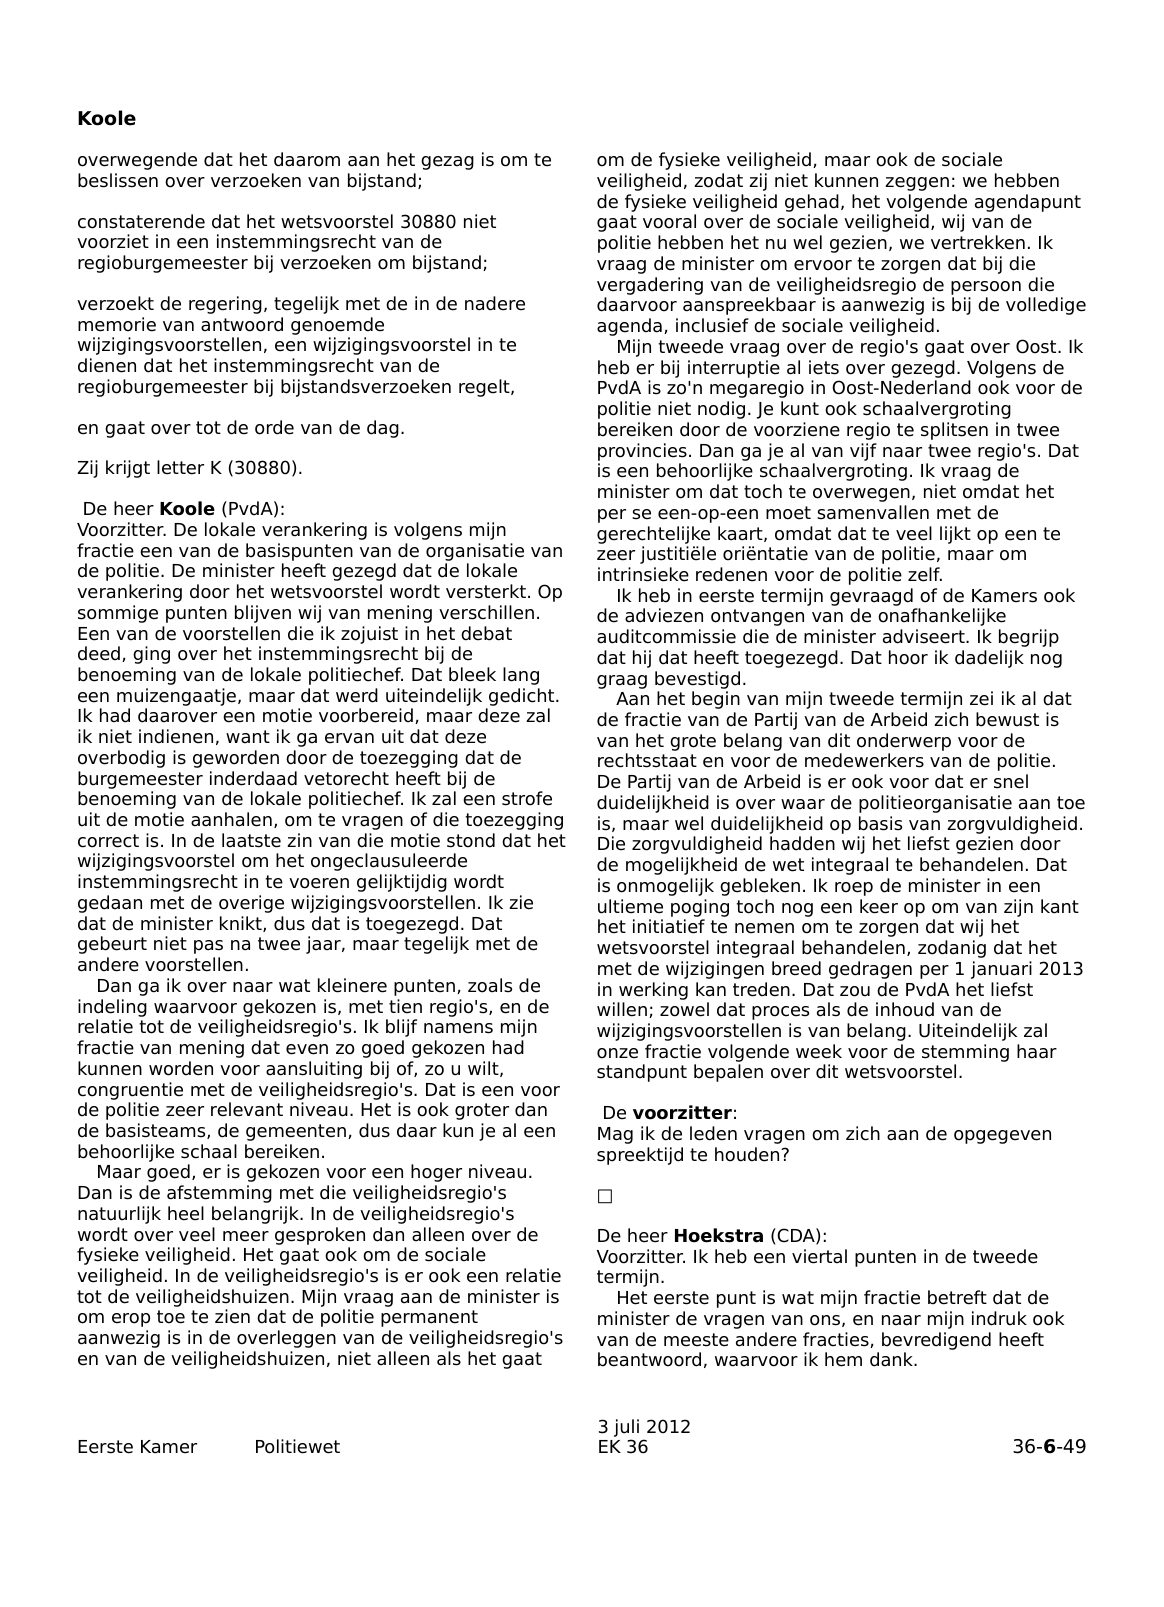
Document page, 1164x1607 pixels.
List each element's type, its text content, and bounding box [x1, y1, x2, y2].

text Maar goed, er is gekozen voor een hoger niveau. Dan is de afstemming met die veiligheidsregio's natuurlijk heel belangrijk. In de veiligheidsregio's wordt over veel meer gesproken dan alleen over de fysieke veiligheid. Het gaat ook om de sociale veiligheid. In de veiligheidsregio's is er ook een relatie tot de veiligheidshuizen. Mijn vraag aan de minister is om erop toe te zien dat de politie permanent aanwezig is in de overleggen van de veiligheidsregio's en van de veiligheidshuizen, niet alleen als het gaat [77, 1162, 567, 1369]
text Ik heb in eerste termijn gevraagd of de Kamers ook de adviezen ontvangen van de onafhankelijke auditcommissie die de minister adviseert. Ik begrijp dat hij dat heeft toegezegd. Dat hoor ik dadelijk nog graag bevestigd. [596, 586, 1087, 689]
text De voorzitter: [596, 1103, 1087, 1124]
text Voorzitter. Ik heb een viertal punten in de tweede termijn. [596, 1247, 1087, 1288]
text constaterende dat het wetsvoorstel 30880 niet voorziet in een instemmingsrecht van de regioburgemeester bij verzoeken om bijstand; [77, 212, 567, 274]
text Aan het begin van mijn tweede termijn zei ik al dat de fractie van de Partij van de Arbeid zich bewust is van het grote belang van dit onderwerp voor de rechtsstaat en voor de medewerkers van de politie. De Partij van de Arbeid is er ook voor dat er snel duidelijkheid is over waar de politieorganisatie aan toe is, maar wel duidelijkheid op basis van zorgvuldigheid. Die zorgvuldigheid hadden wij het liefst gezien door de mogelijkheid de wet integraal te behandelen. Dat is onmogelijk gebleken. Ik roep de minister in een ultieme poging toch nog een keer op om van zijn kant het initiatief te nemen om te zorgen dat wij het wetsvoorstel integraal behandelen, zodanig dat het met de wijzigingen breed gedragen per 1 januari 2013 in werking kan treden. Dat zou de PvdA het liefst willen; zowel dat proces als de inhoud van de wijzigingsvoorstellen is van belang. Uiteindelijk zal onze fractie volgende week voor de stemming haar standpunt bepalen over dit wetsvoorstel. [596, 689, 1087, 1083]
text De heer Koole (PvdA): [77, 499, 567, 520]
text Zij krijgt letter K (30880). [77, 458, 567, 479]
text □ [596, 1185, 1087, 1206]
text Mijn tweede vraag over de regio's gaat over Oost. Ik heb er bij interruptie al iets over gezegd. Volgens de PvdA is zo'n megaregio in Oost-Nederland ook voor de politie niet nodig. Je kunt ook schaalvergroting bereiken door de voorziene regio te splitsen in twee provincies. Dan ga je al van vijf naar twee regio's. Dat is een behoorlijke schaalvergroting. Ik vraag de minister om dat toch te overwegen, niet omdat het per se een-op-een moet samenvallen met de gerechtelijke kaart, omdat dat te veel lijkt op een te zeer justitiële oriëntatie van de politie, maar om intrinsieke redenen voor de politie zelf. [596, 337, 1087, 586]
text verzoekt de regering, tegelijk met de in de nadere memorie van antwoord genoemde wijzigingsvoorstellen, een wijzigingsvoorstel in te dienen dat het instemmingsrecht van de regioburgemeester bij bijstandsverzoeken regelt, [77, 294, 567, 397]
text en gaat over tot de orde van de dag. [77, 417, 567, 438]
text Het eerste punt is wat mijn fractie betreft dat de minister de vragen van ons, en naar mijn indruk ook van de meeste andere fracties, bevredigend heeft beantwoord, waarvoor ik hem dank. [596, 1288, 1087, 1371]
text Dan ga ik over naar wat kleinere punten, zoals de indeling waarvoor gekozen is, met tien regio's, en de relatie tot de veiligheidsregio's. Ik blijf namens mijn fractie van mening dat even zo goed gekozen had kunnen worden voor aansluiting bij of, zo u wilt, congruentie met de veiligheidsregio's. Dat is een voor de politie zeer relevant niveau. Het is ook groter dan de basisteams, de gemeenten, dus daar kun je al een behoorlijke schaal bereiken. [77, 976, 567, 1162]
text De heer Hoekstra (CDA): [596, 1226, 1087, 1247]
text om de fysieke veiligheid, maar ook de sociale veiligheid, zodat zij niet kunnen zeggen: we hebben de fysieke veiligheid gehad, het volgende agendapunt gaat vooral over de sociale veiligheid, wij van de politie hebben het nu wel gezien, we vertrekken. Ik vraag de minister om ervoor te zorgen dat bij die vergadering van de veiligheidsregio de persoon die daarvoor aanspreekbaar is aanwezig is bij de volledige agenda, inclusief de sociale veiligheid. [596, 150, 1087, 337]
text Mag ik de leden vragen om zich aan de opgegeven spreektijd te houden? [596, 1124, 1087, 1165]
text Voorzitter. De lokale verankering is volgens mijn fractie een van de basispunten van de organisatie van de politie. De minister heeft gezegd dat de lokale verankering door het wetsvoorstel wordt versterkt. Op sommige punten blijven wij van mening verschillen. Een van de voorstellen die ik zojuist in het debat deed, ging over het instemmingsrecht bij de benoeming van de lokale politiechef. Dat bleek lang een muizengaatje, maar dat werd uiteindelijk gedicht. Ik had daarover een motie voorbereid, maar deze zal ik niet indienen, want ik ga ervan uit dat deze overbodig is geworden door de toezegging dat de burgemeester inderdaad vetorecht heeft bij de benoeming van de lokale politiechef. Ik zal een strofe uit de motie aanhalen, om te vragen of die toezegging correct is. In de laatste zin van die motie stond dat het wijzigingsvoorstel om het ongeclausuleerde instemmingsrecht in te voeren gelijktijdig wordt gedaan met de overige wijzigingsvoorstellen. Ik zie dat de minister knikt, dus dat is toegezegd. Dat gebeurt niet pas na twee jaar, maar tegelijk met de andere voorstellen. [77, 520, 567, 976]
text overwegende dat het daarom aan het gezag is om te beslissen over verzoeken van bijstand; [77, 150, 567, 192]
